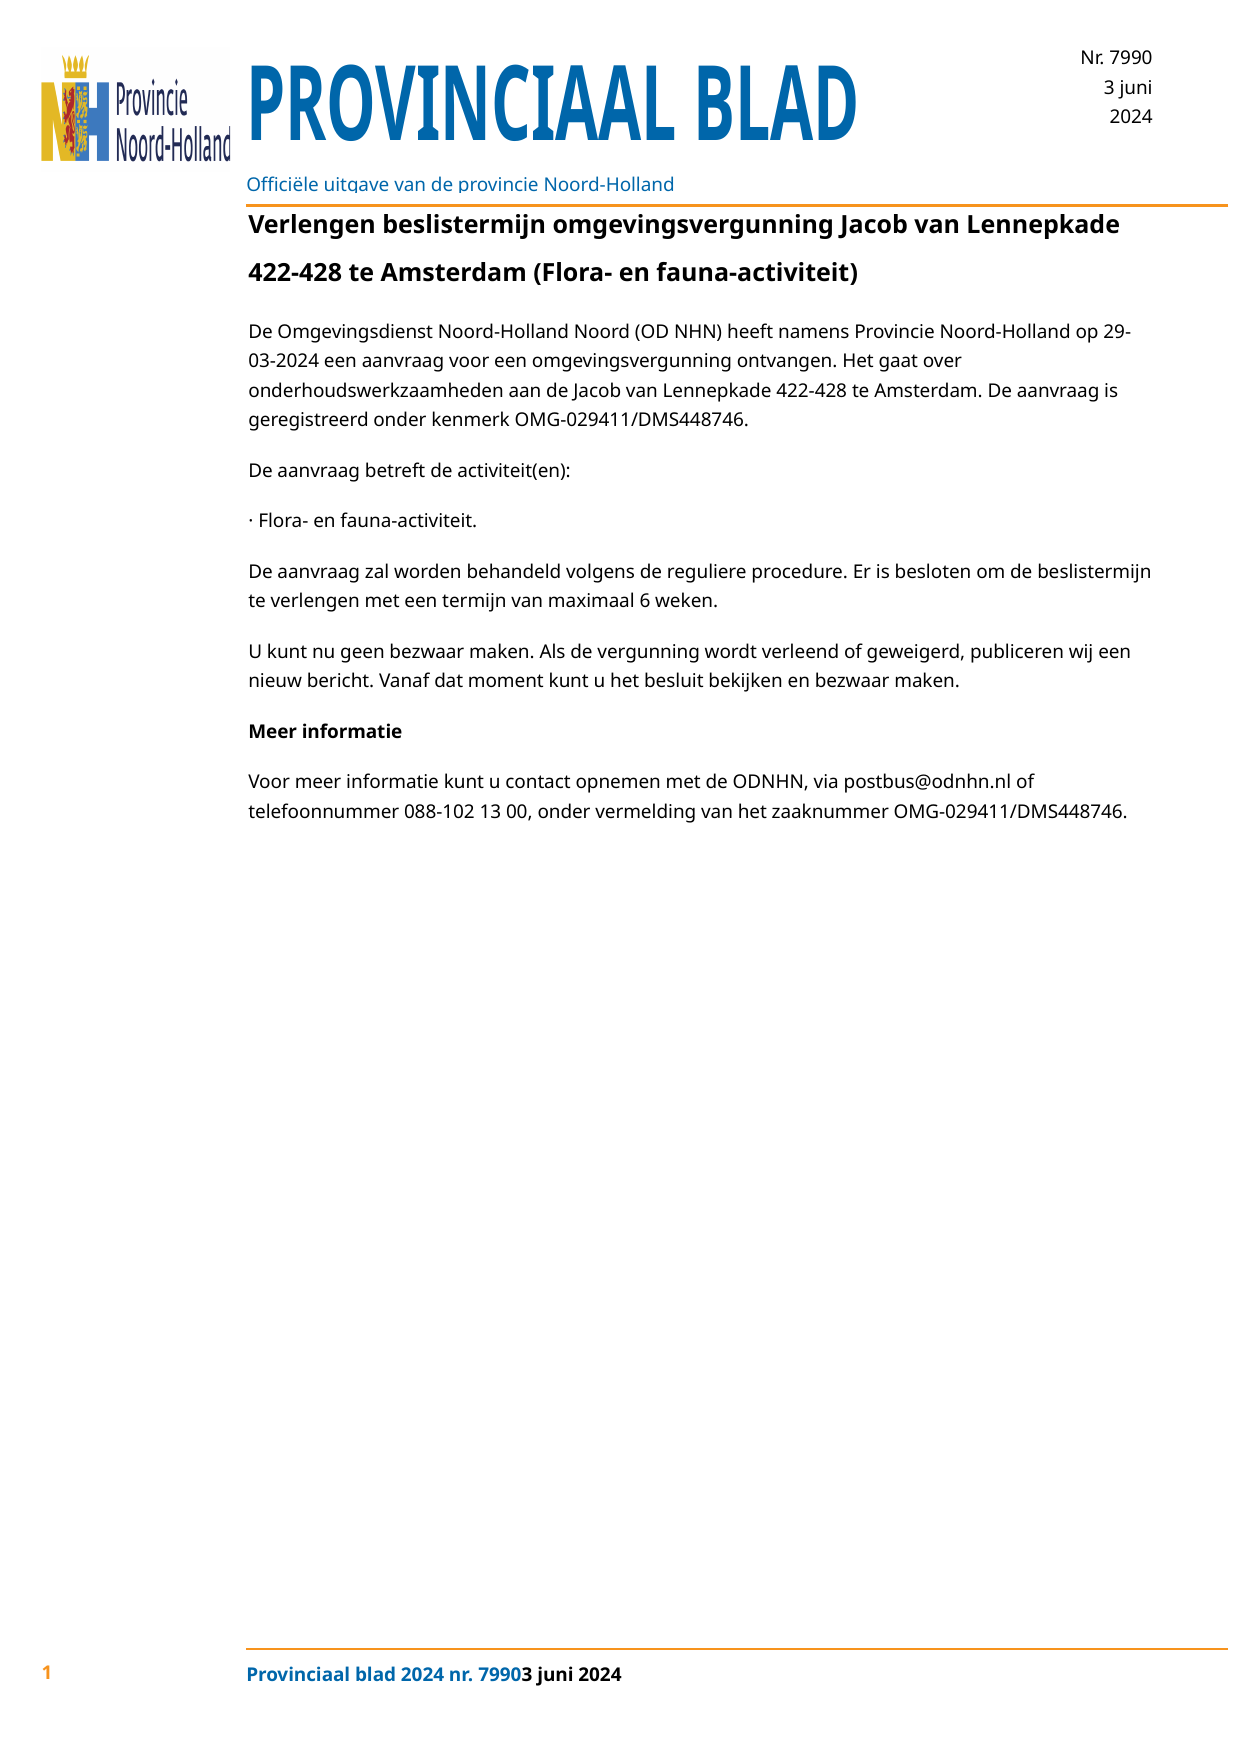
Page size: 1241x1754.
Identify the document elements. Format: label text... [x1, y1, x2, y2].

text Voor meer informatie kunt u contact opnemen met de ODNHN, via postbus@odnhn.nl of telefoonnummer 088-102 13 00, onder vermelding van het zaaknummer OMG-029411/DMS448746. [248, 768, 1152, 824]
text · Flora- en fauna-activiteit. [248, 507, 1152, 533]
picture [41, 47, 231, 172]
text Verlengen beslistermijn omgevingsvergunning Jacob van Lennepkade 422-428 te Amsterdam (Flora- en fauna-activiteit) [248, 207, 1152, 288]
text De aanvraag zal worden behandeld volgens de reguliere procedure. Er is besloten om de beslistermijn te verlengen met een termijn van maximaal 6 weken. [248, 558, 1152, 613]
text U kunt nu geen bezwaar maken. Als de vergunning wordt verleend of geweigerd, publiceren wij een nieuw bericht. Vanaf dat moment kunt u het besluit bekijken en bezwaar maken. [248, 638, 1152, 693]
text De aanvraag betreft de activiteit(en): [248, 457, 1152, 483]
text Meer informatie [248, 718, 1152, 744]
text De Omgevingsdienst Noord-Holland Noord (OD NHN) heeft namens Provincie Noord-Holland op 29-03-2024 een aanvraag voor een omgevingsvergunning ontvangen. Het gaat over onderhoudswerkzaamheden aan de Jacob van Lennepkade 422-428 te Amsterdam. De aanvraag is geregistreerd onder kenmerk OMG-029411/DMS448746. [248, 318, 1152, 432]
